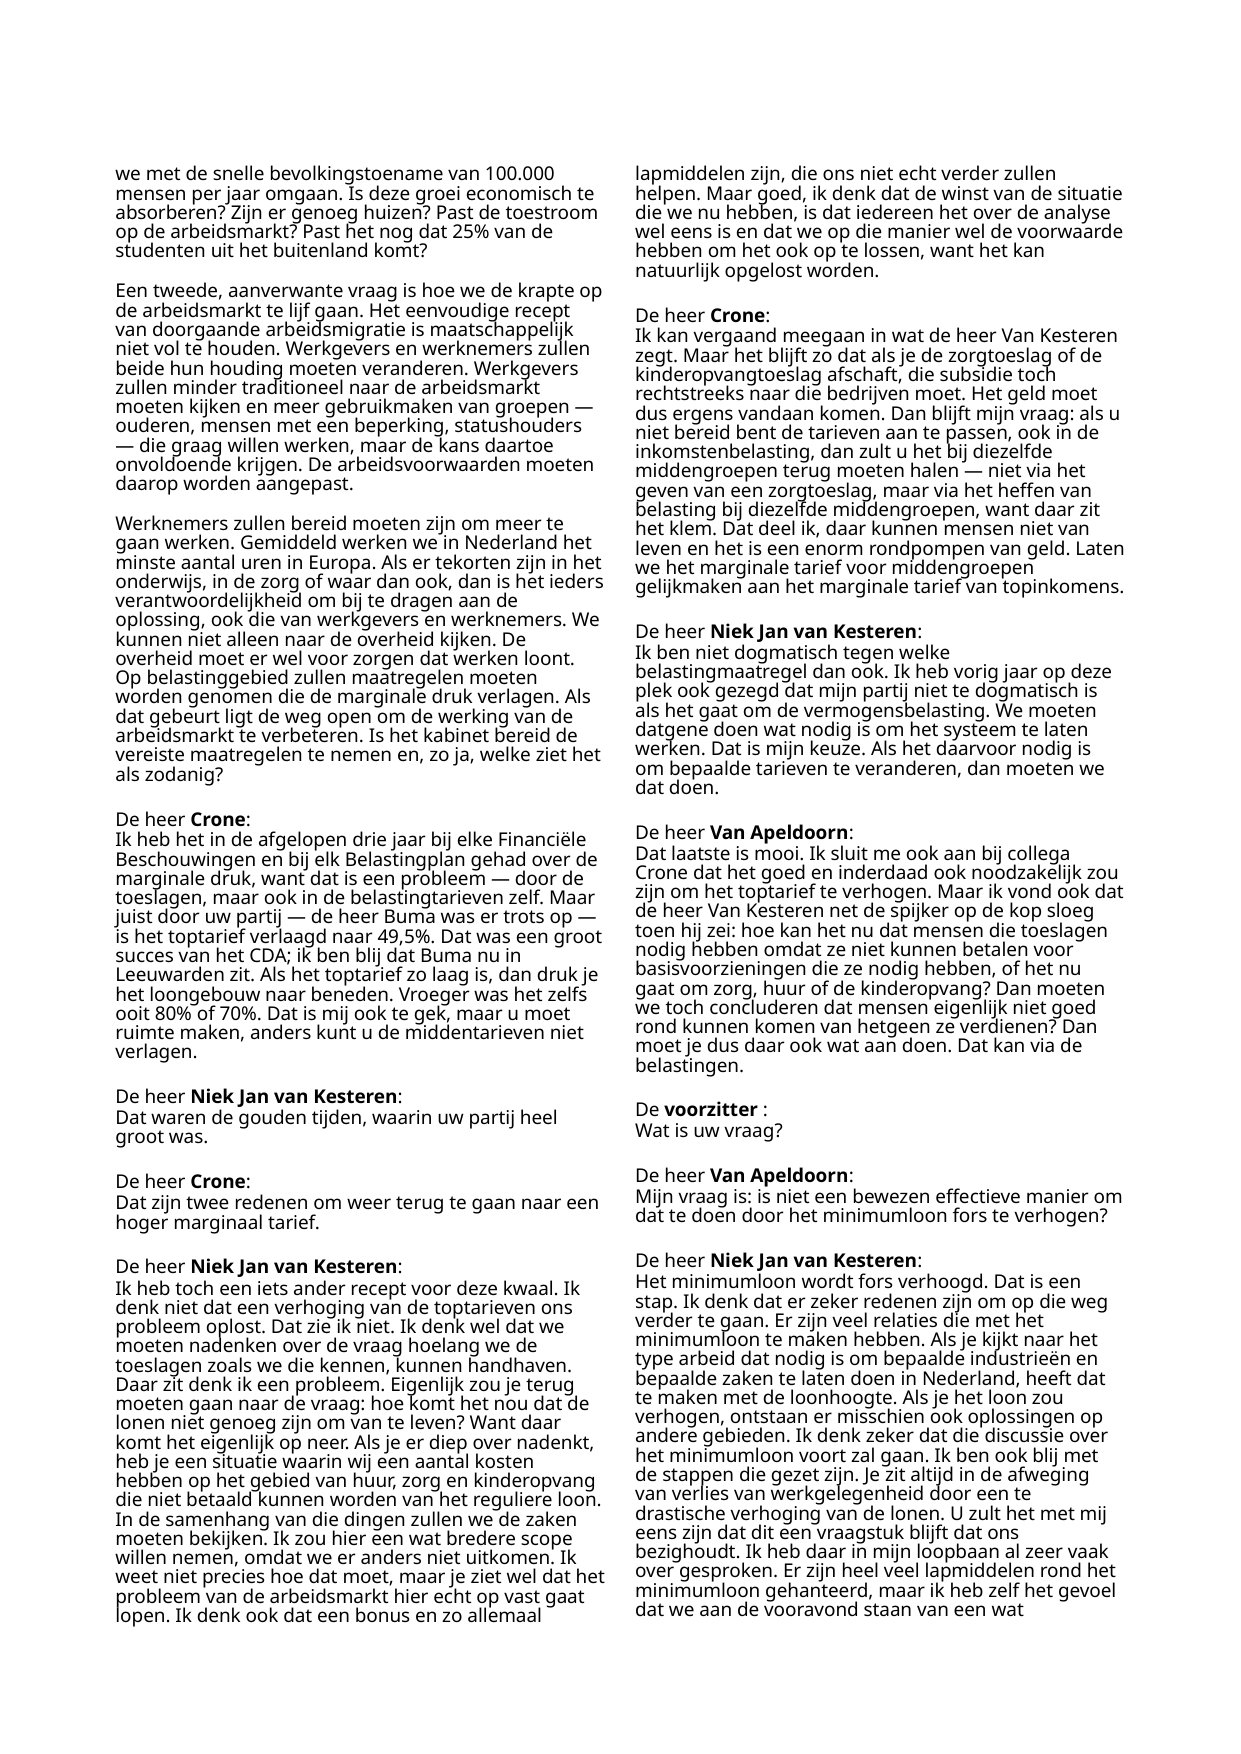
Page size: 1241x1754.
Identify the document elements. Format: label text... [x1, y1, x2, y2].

text we met de snelle bevolkingstoename van 100.000 mensen per jaar omgaan. Is deze groei economisch te absorberen? Zijn er genoeg huizen? Past de toestroom op de arbeidsmarkt? Past het nog dat 25% van de studenten uit het buitenland komt? [115, 165, 605, 262]
text Het minimumloon wordt fors verhoogd. Dat is een stap. Ik denk dat er zeker redenen zijn om op die weg verder te gaan. Er zijn veel relaties die met het minimumloon te maken hebben. Als je kijkt naar het type arbeid dat nodig is om bepaalde industrieën en bepaalde zaken te laten doen in Nederland, heeft dat te maken met de loonhoogte. Als je het loon zou verhogen, ontstaan er misschien ook oplossingen op andere gebieden. Ik denk zeker dat die discussie over het minimumloon voort zal gaan. Ik ben ook blij met de stappen die gezet zijn. Je zit altijd in de afweging van verlies van werkgelegenheid door een te drastische verhoging van de lonen. U zult het met mij eens zijn dat dit een vraagstuk blijft dat ons bezighoudt. Ik heb daar in mijn loopbaan al zeer vaak over gesproken. Er zijn heel veel lapmiddelen rond het minimumloon gehanteerd, maar ik heb zelf het gevoel dat we aan de vooravond staan van een wat [635, 1273, 1125, 1620]
text Werknemers zullen bereid moeten zijn om meer te gaan werken. Gemiddeld werken we in Nederland het minste aantal uren in Europa. Als er tekorten zijn in het onderwijs, in de zorg of waar dan ook, dan is het ieders verantwoordelijkheid om bij te dragen aan de oplossing, ook die van werkgevers en werknemers. We kunnen niet alleen naar de overheid kijken. De overheid moet er wel voor zorgen dat werken loont. Op belastinggebied zullen maatregelen moeten worden genomen die de marginale druk verlagen. Als dat gebeurt ligt de weg open om de werking van de arbeidsmarkt te verbeteren. Is het kabinet bereid de vereiste maatregelen te nemen en, zo ja, welke ziet het als zodanig? [115, 515, 605, 785]
text De heer Crone: [635, 302, 1125, 327]
text Ik heb het in de afgelopen drie jaar bij elke Financiële Beschouwingen en bij elk Belastingplan gehad over de marginale druk, want dat is een probleem — door de toeslagen, maar ook in de belastingtarieven zelf. Maar juist door uw partij — de heer Buma was er trots op — is het toptarief verlaagd naar 49,5%. Dat was een groot succes van het CDA; ik ben blij dat Buma nu in Leeuwarden zit. Als het toptarief zo laag is, dan druk je het loongebouw naar beneden. Vroeger was het zelfs ooit 80% of 70%. Dat is mij ook te gek, maar u moet ruimte maken, anders kunt u de middentarieven niet verlagen. [115, 831, 605, 1063]
text De heer Niek Jan van Kesteren: [635, 618, 1125, 644]
text Ik ben niet dogmatisch tegen welke belastingmaatregel dan ook. Ik heb vorig jaar op deze plek ook gezegd dat mijn partij niet te dogmatisch is als het gaat om de vermogensbelasting. We moeten datgene doen wat nodig is om het systeem te laten werken. Dat is mijn keuze. Als het daarvoor nodig is om bepaalde tarieven te veranderen, dan moeten we dat doen. [635, 644, 1125, 798]
text De heer Crone: [115, 806, 605, 831]
text De heer Niek Jan van Kesteren: [115, 1083, 605, 1109]
text Dat zijn twee redenen om weer terug te gaan naar een hoger marginaal tarief. [115, 1194, 605, 1233]
text Dat waren de gouden tijden, waarin uw partij heel groot was. [115, 1109, 605, 1148]
text Mijn vraag is: is niet een bewezen effectieve manier om dat te doen door het minimumloon fors te verhogen? [635, 1188, 1125, 1227]
text Wat is uw vraag? [635, 1122, 1125, 1142]
text Ik kan vergaand meegaan in wat de heer Van Kesteren zegt. Maar het blijft zo dat als je de zorgtoeslag of de kinderopvangtoeslag afschaft, die subsidie toch rechtstreeks naar die bedrijven moet. Het geld moet dus ergens vandaan komen. Dan blijft mijn vraag: als u niet bereid bent de tarieven aan te passen, ook in de inkomstenbelasting, dan zult u het bij diezelfde middengroepen terug moeten halen — niet via het geven van een zorgtoeslag, maar via het heffen van belasting bij diezelfde middengroepen, want daar zit het klem. Dat deel ik, daar kunnen mensen niet van leven en het is een enorm rondpompen van geld. Laten we het marginale tarief voor middengroepen gelijkmaken aan het marginale tarief van topinkomens. [635, 327, 1125, 597]
text De voorzitter : [635, 1097, 1125, 1122]
text Een tweede, aanverwante vraag is hoe we de krapte op de arbeidsmarkt te lijf gaan. Het eenvoudige recept van doorgaande arbeidsmigratie is maatschappelijk niet vol te houden. Werkgevers en werknemers zullen beide hun houding moeten veranderen. Werkgevers zullen minder traditioneel naar de arbeidsmarkt moeten kijken en meer gebruikmaken van groepen — ouderen, mensen met een beperking, statushouders — die graag willen werken, maar de kans daartoe onvoldoende krijgen. De arbeidsvoorwaarden moeten daarop worden aangepast. [115, 282, 605, 494]
text De heer Crone: [115, 1169, 605, 1194]
text Ik heb toch een iets ander recept voor deze kwaal. Ik denk niet dat een verhoging van de toptarieven ons probleem oplost. Dat zie ik niet. Ik denk wel dat we moeten nadenken over de vraag hoelang we de toeslagen zoals we die kennen, kunnen handhaven. Daar zit denk ik een probleem. Eigenlijk zou je terug moeten gaan naar de vraag: hoe komt het nou dat de lonen niet genoeg zijn om van te leven? Want daar komt het eigenlijk op neer. Als je er diep over nadenkt, heb je een situatie waarin wij een aantal kosten hebben op het gebied van huur, zorg en kinderopvang die niet betaald kunnen worden van het reguliere loon. In de samenhang van die dingen zullen we de zaken moeten bekijken. Ik zou hier een wat bredere scope willen nemen, omdat we er anders niet uitkomen. Ik weet niet precies hoe dat moet, maar je ziet wel dat het probleem van de arbeidsmarkt hier echt op vast gaat lopen. Ik denk ook dat een bonus en zo allemaal [115, 1279, 605, 1626]
text De heer Van Apeldoorn: [635, 819, 1125, 844]
text lapmiddelen zijn, die ons niet echt verder zullen helpen. Maar goed, ik denk dat de winst van de situatie die we nu hebben, is dat iedereen het over de analyse wel eens is en dat we op die manier wel de voorwaarde hebben om het ook op te lossen, want het kan natuurlijk opgelost worden. [635, 165, 1125, 281]
text Dat laatste is mooi. Ik sluit me ook aan bij collega Crone dat het goed en inderdaad ook noodzakelijk zou zijn om het toptarief te verhogen. Maar ik vond ook dat de heer Van Kesteren net de spijker op de kop sloeg toen hij zei: hoe kan het nu dat mensen die toeslagen nodig hebben omdat ze niet kunnen betalen voor basisvoorzieningen die ze nodig hebben, of het nu gaat om zorg, huur of de kinderopvang? Dan moeten we toch concluderen dat mensen eigenlijk niet goed rond kunnen komen van hetgeen ze verdienen? Dan moet je dus daar ook wat aan doen. Dat kan via de belastingen. [635, 844, 1125, 1076]
text De heer Niek Jan van Kesteren: [635, 1248, 1125, 1273]
text De heer Van Apeldoorn: [635, 1162, 1125, 1188]
text De heer Niek Jan van Kesteren: [115, 1254, 605, 1279]
